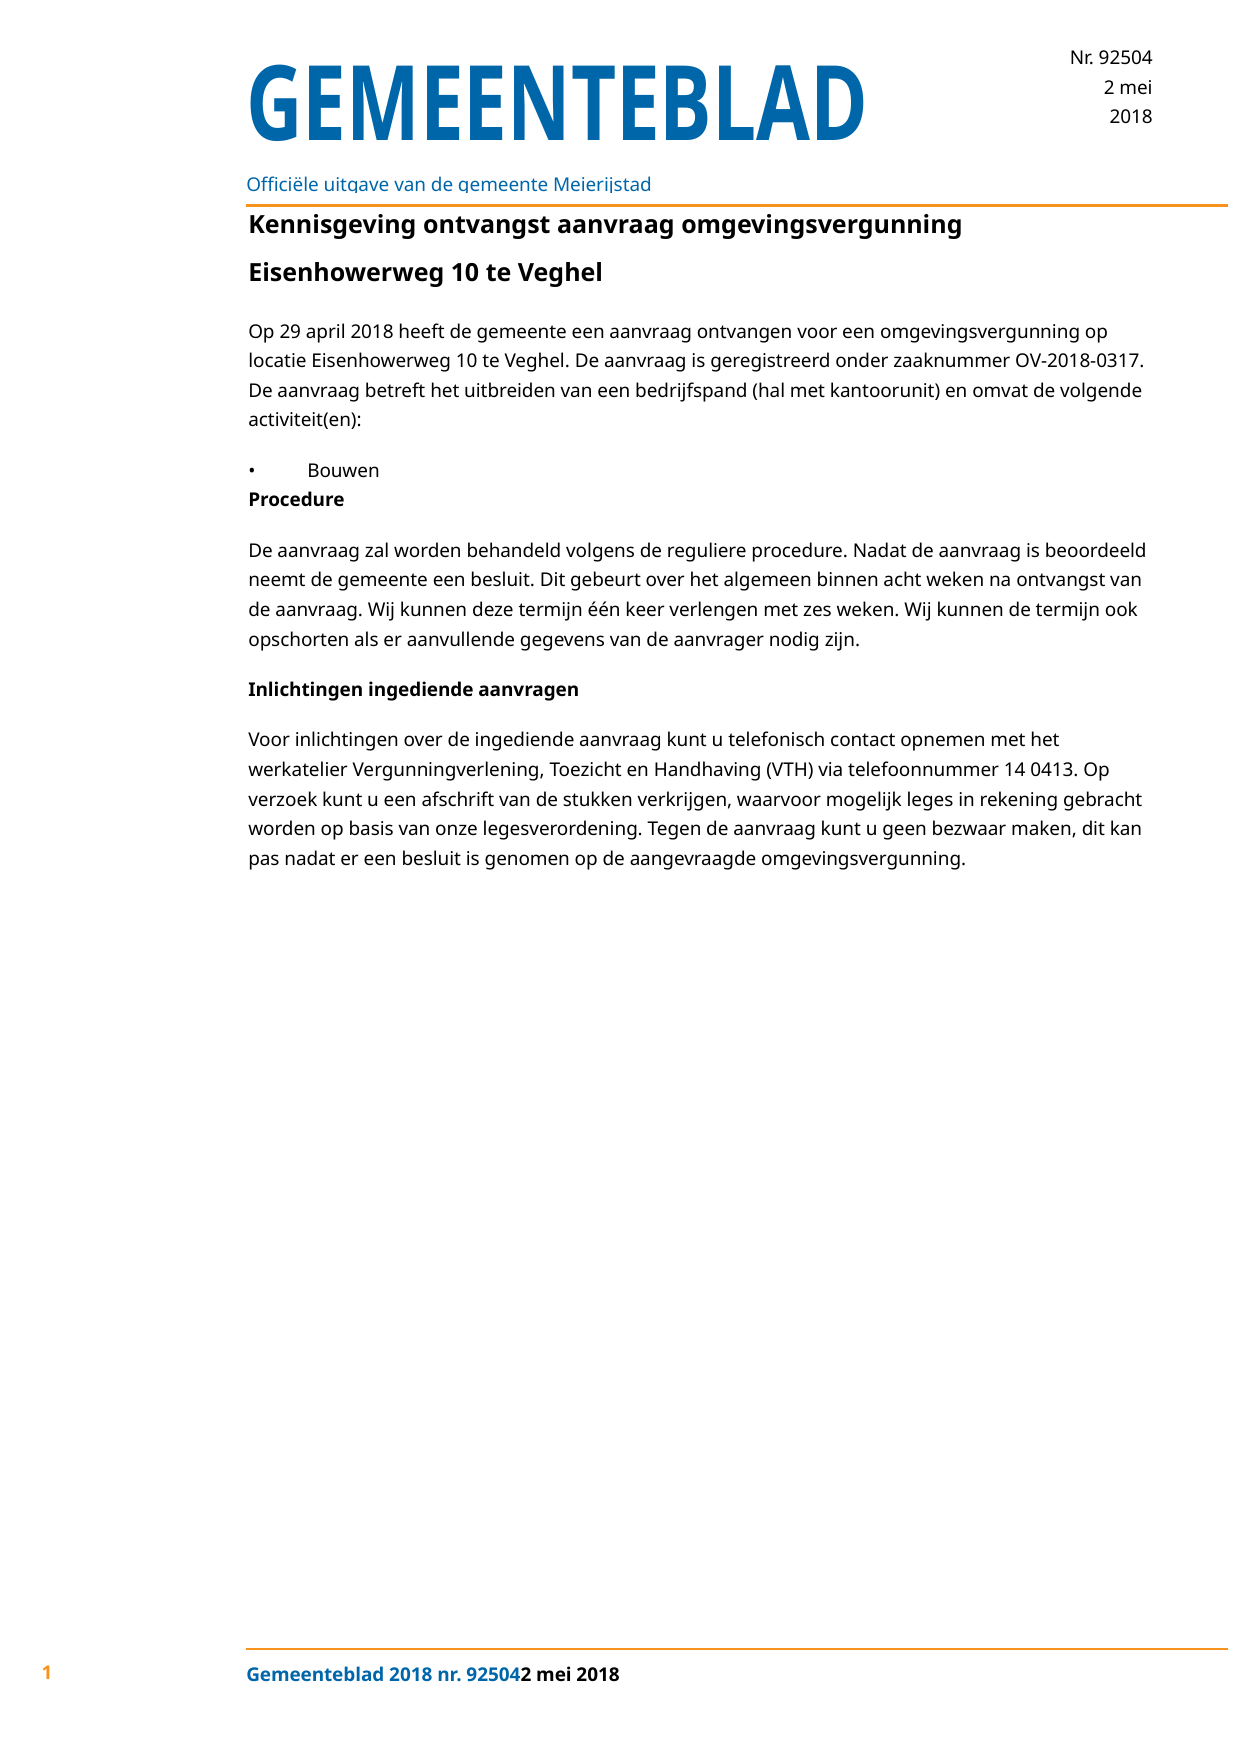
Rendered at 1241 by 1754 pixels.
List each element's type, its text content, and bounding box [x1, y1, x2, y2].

text Inlichtingen ingediende aanvragen [248, 676, 1152, 702]
list Bouwen [248, 457, 1152, 483]
text Procedure [248, 487, 1152, 512]
text De aanvraag zal worden behandeld volgens de reguliere procedure. Nadat de aanvraag is beoordeeld neemt de gemeente een besluit. Dit gebeurt over het algemeen binnen acht weken na ontvangst van de aanvraag. Wij kunnen deze termijn één keer verlengen met zes weken. Wij kunnen de termijn ook opschorten als er aanvullende gegevens van de aanvrager nodig zijn. [248, 537, 1152, 652]
text Op 29 april 2018 heeft de gemeente een aanvraag ontvangen voor een omgevingsvergunning op locatie Eisenhowerweg 10 te Veghel. De aanvraag is geregistreerd onder zaaknummer OV-2018-0317. De aanvraag betreft het uitbreiden van een bedrijfspand (hal met kantoorunit) en omvat de volgende activiteit(en): [248, 318, 1152, 432]
picture [41, 47, 231, 172]
text Kennisgeving ontvangst aanvraag omgevingsvergunning Eisenhowerweg 10 te Veghel [248, 207, 1152, 288]
text Voor inlichtingen over de ingediende aanvraag kunt u telefonisch contact opnemen met het werkatelier Vergunningverlening, Toezicht en Handhaving (VTH) via telefoonnummer 14 0413. Op verzoek kunt u een afschrift van de stukken verkrijgen, waarvoor mogelijk leges in rekening gebracht worden op basis van onze legesverordening. Tegen de aanvraag kunt u geen bezwaar maken, dit kan pas nadat er een besluit is genomen op de aangevraagde omgevingsvergunning. [248, 727, 1152, 871]
